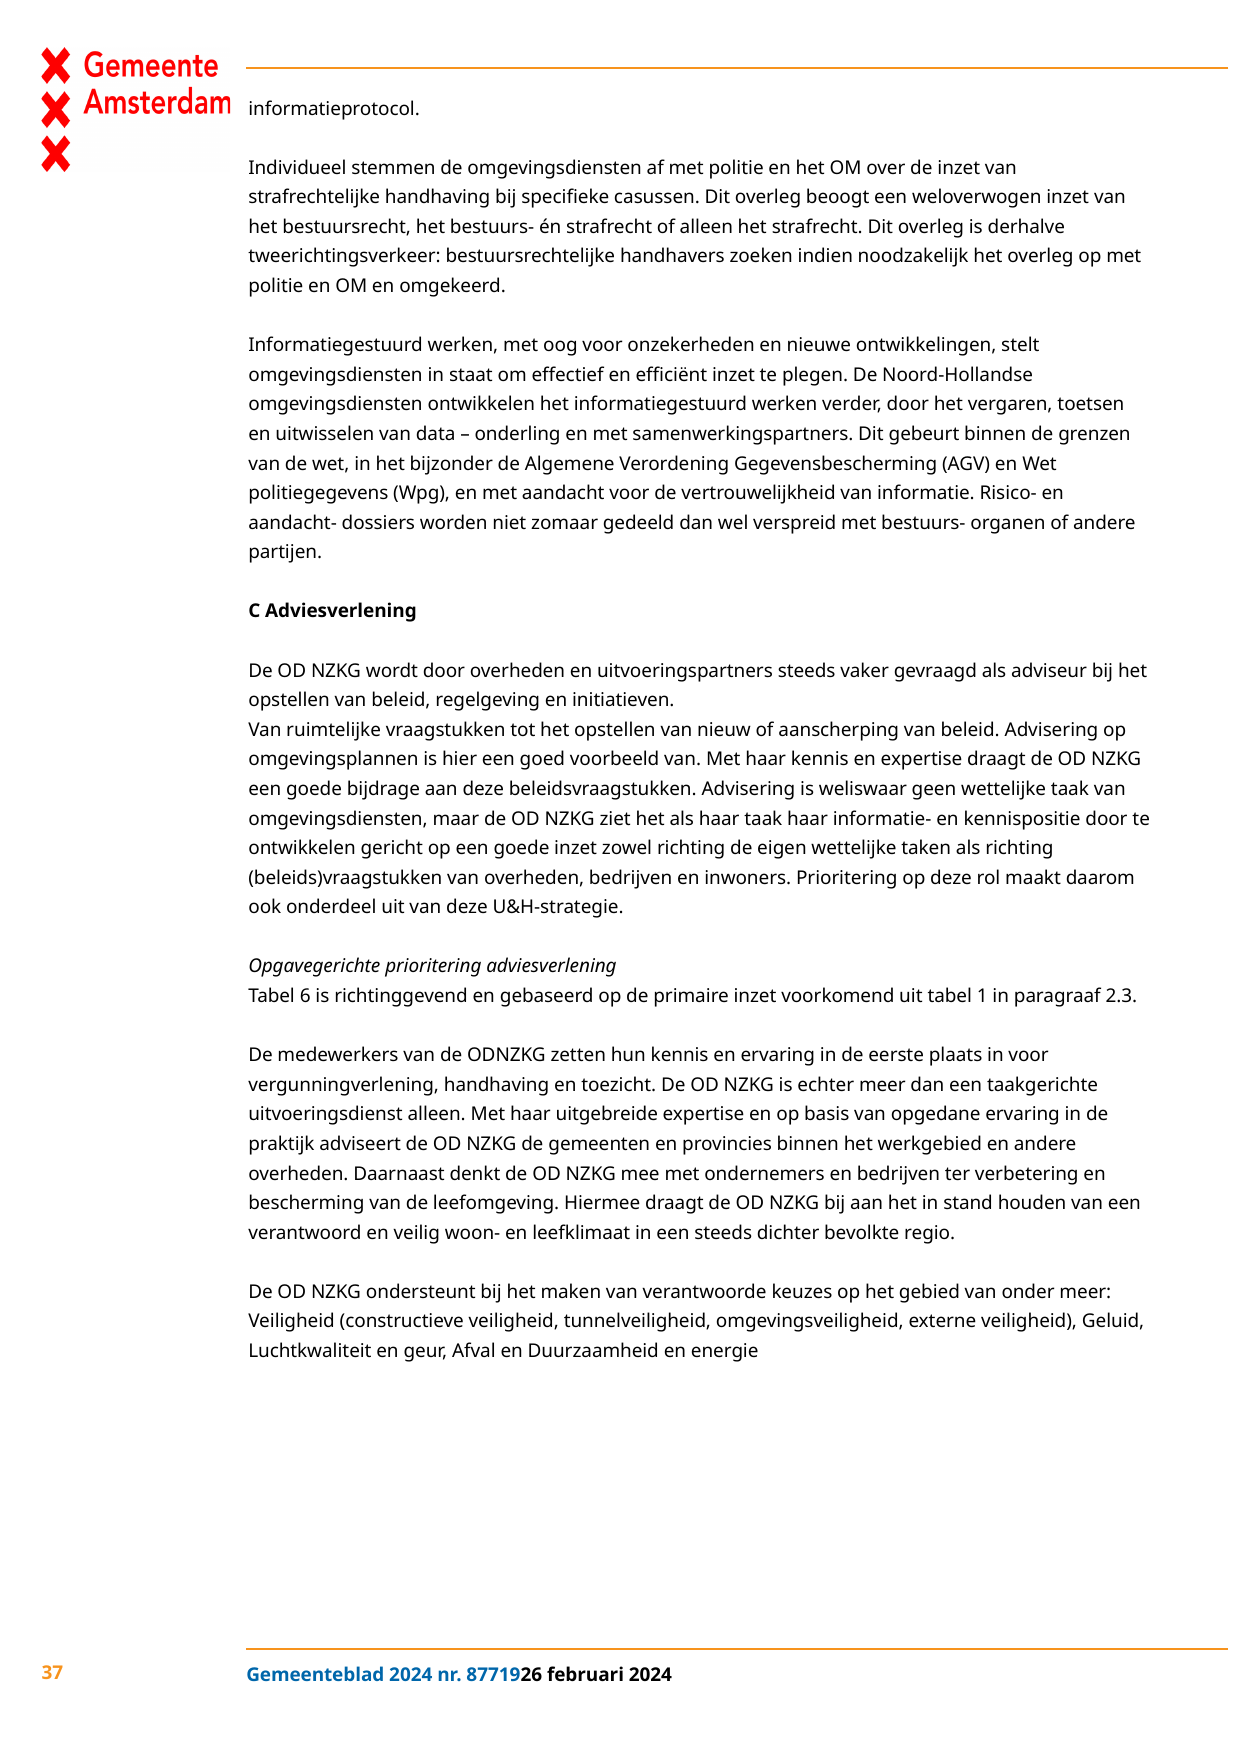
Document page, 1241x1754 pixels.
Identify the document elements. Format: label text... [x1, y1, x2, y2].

text Tabel 6 is richtinggevend en gebaseerd op de primaire inzet voorkomend uit tabel 1 in paragraaf 2.3. [248, 982, 1152, 1008]
text Opgavegerichte prioritering adviesverlening [248, 953, 1152, 978]
text informatieprotocol. [248, 95, 1152, 121]
text De OD NZKG ondersteunt bij het maken van verantwoorde keuzes op het gebied van onder meer: [248, 1278, 1152, 1304]
text Informatiegestuurd werken, met oog voor onzekerheden en nieuwe ontwikkelingen, stelt omgevingsdiensten in staat om effectief en efficiënt inzet te plegen. De Noord-Hollandse omgevingsdiensten ontwikkelen het informatiegestuurd werken verder, door het vergaren, toetsen en uitwisselen van data – onderling en met samenwerkingspartners. Dit gebeurt binnen de grenzen van de wet, in het bijzonder de Algemene Verordening Gegevensbescherming (AGV) en Wet politiegegevens (Wpg), en met aandacht voor de vertrouwelijkheid van informatie. Risico- en aandacht- dossiers worden niet zomaar gedeeld dan wel verspreid met bestuurs- organen of andere partijen. [248, 331, 1152, 564]
text Individueel stemmen de omgevingsdiensten af met politie en het OM over de inzet van strafrechtelijke handhaving bij specifieke casussen. Dit overleg beoogt een weloverwogen inzet van het bestuursrecht, het bestuurs- én strafrecht of alleen het strafrecht. Dit overleg is derhalve tweerichtingsverkeer: bestuursrechtelijke handhavers zoeken indien noodzakelijk het overleg op met politie en OM en omgekeerd. [248, 154, 1152, 298]
text Veiligheid (constructieve veiligheid, tunnelveiligheid, omgevingsveiligheid, externe veiligheid), Geluid, Luchtkwaliteit en geur, Afval en Duurzaamheid en energie [248, 1308, 1152, 1363]
picture [41, 47, 231, 172]
text Van ruimtelijke vraagstukken tot het opstellen van nieuw of aanscherping van beleid. Advisering op omgevingsplannen is hier een goed voorbeeld van. Met haar kennis en expertise draagt de OD NZKG een goede bijdrage aan deze beleidsvraagstukken. Advisering is weliswaar geen wettelijke taak van omgevingsdiensten, maar de OD NZKG ziet het als haar taak haar informatie- en kennispositie door te ontwikkelen gericht op een goede inzet zowel richting de eigen wettelijke taken als richting (beleids)vraagstukken van overheden, bedrijven en inwoners. Prioritering op deze rol maakt daarom ook onderdeel uit van deze U&H-strategie. [248, 716, 1152, 919]
text C Adviesverlening [248, 598, 1152, 623]
text De OD NZKG wordt door overheden en uitvoeringspartners steeds vaker gevraagd als adviseur bij het opstellen van beleid, regelgeving en initiatieven. [248, 657, 1152, 712]
text De medewerkers van de ODNZKG zetten hun kennis en ervaring in de eerste plaats in voor vergunningverlening, handhaving en toezicht. De OD NZKG is echter meer dan een taakgerichte uitvoeringsdienst alleen. Met haar uitgebreide expertise en op basis van opgedane ervaring in de praktijk adviseert de OD NZKG de gemeenten en provincies binnen het werkgebied en andere overheden. Daarnaast denkt de OD NZKG mee met ondernemers en bedrijven ter verbetering en bescherming van de leefomgeving. Hiermee draagt de OD NZKG bij aan het in stand houden van een verantwoord en veilig woon- en leefklimaat in een steeds dichter bevolkte regio. [248, 1041, 1152, 1245]
